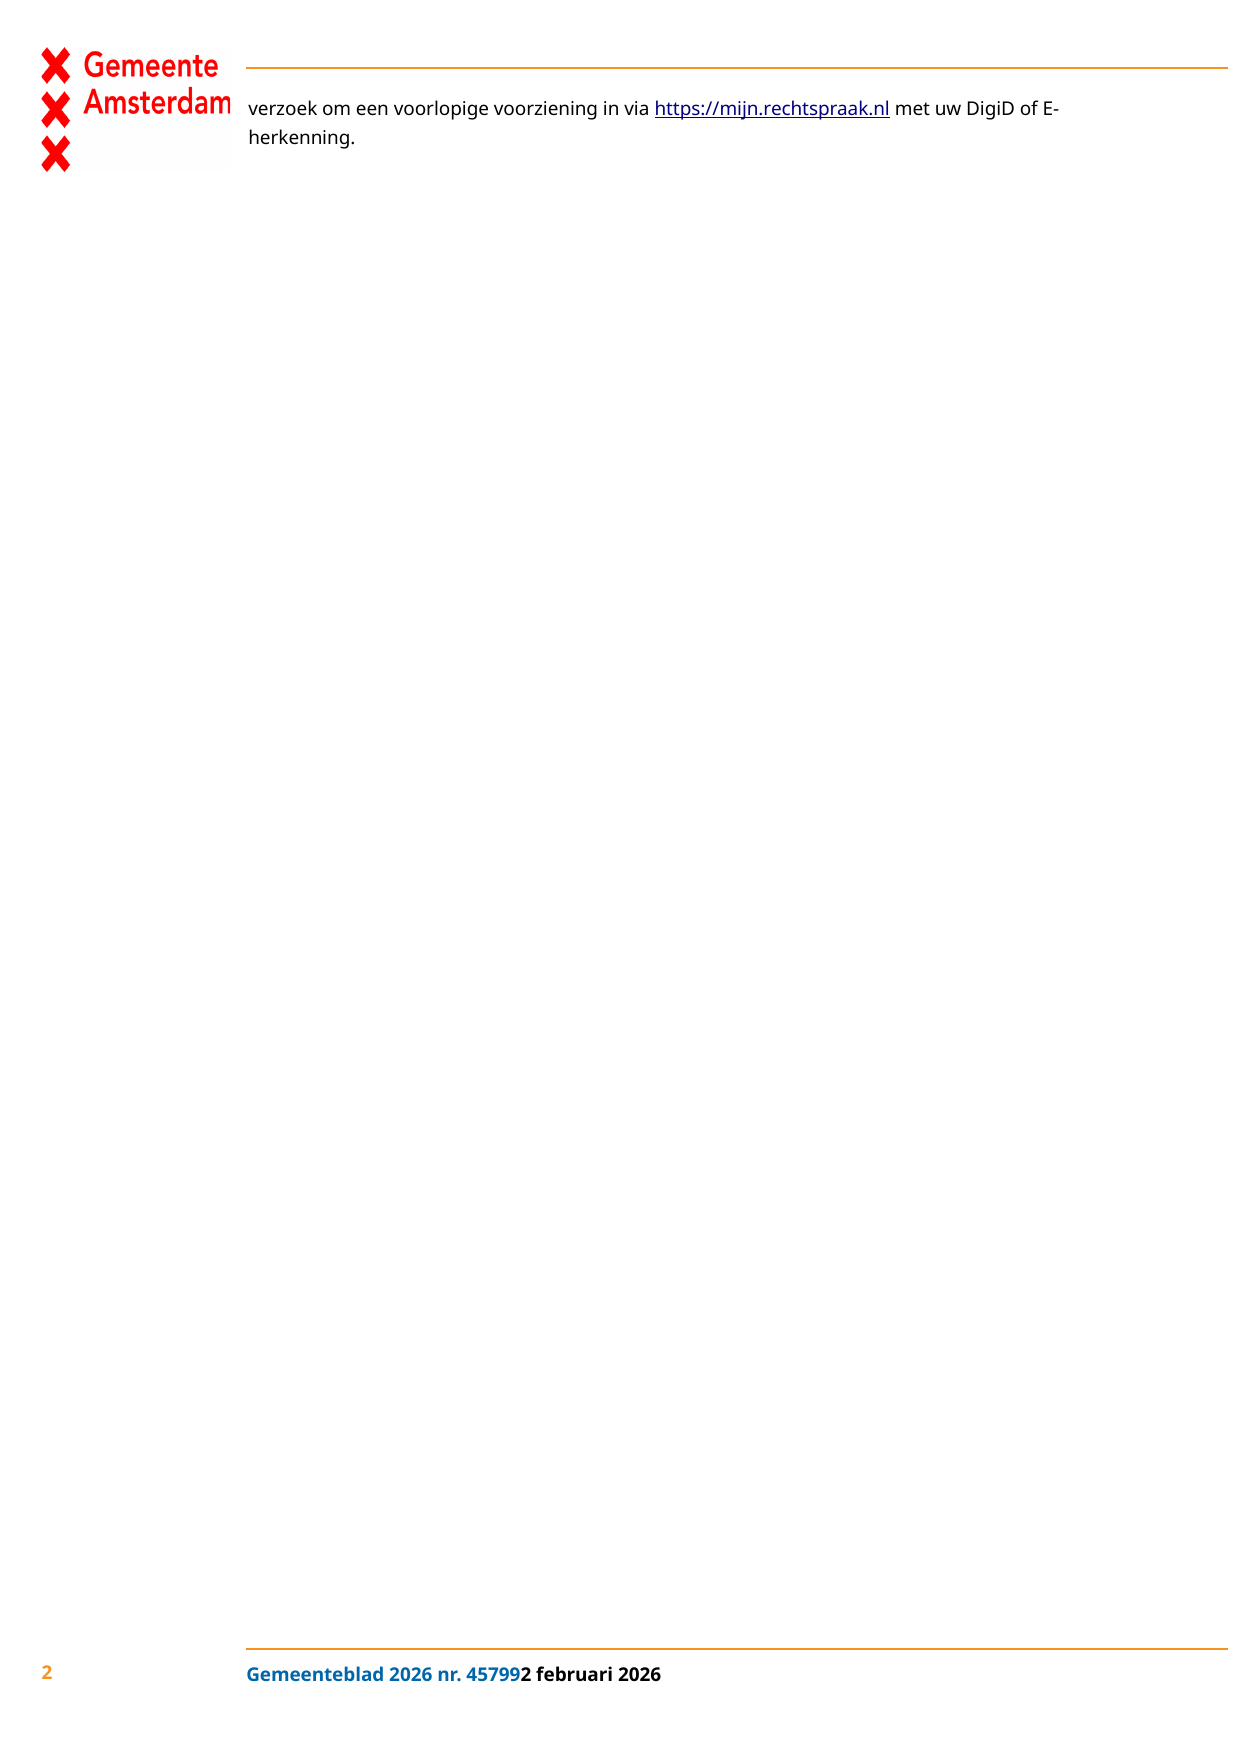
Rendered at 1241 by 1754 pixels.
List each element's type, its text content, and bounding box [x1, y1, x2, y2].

picture [41, 47, 231, 172]
text verzoek om een voorlopige voorziening in via https://mijn.rechtspraak.nl met uw DigiD of E-herkenning. [248, 95, 1152, 150]
